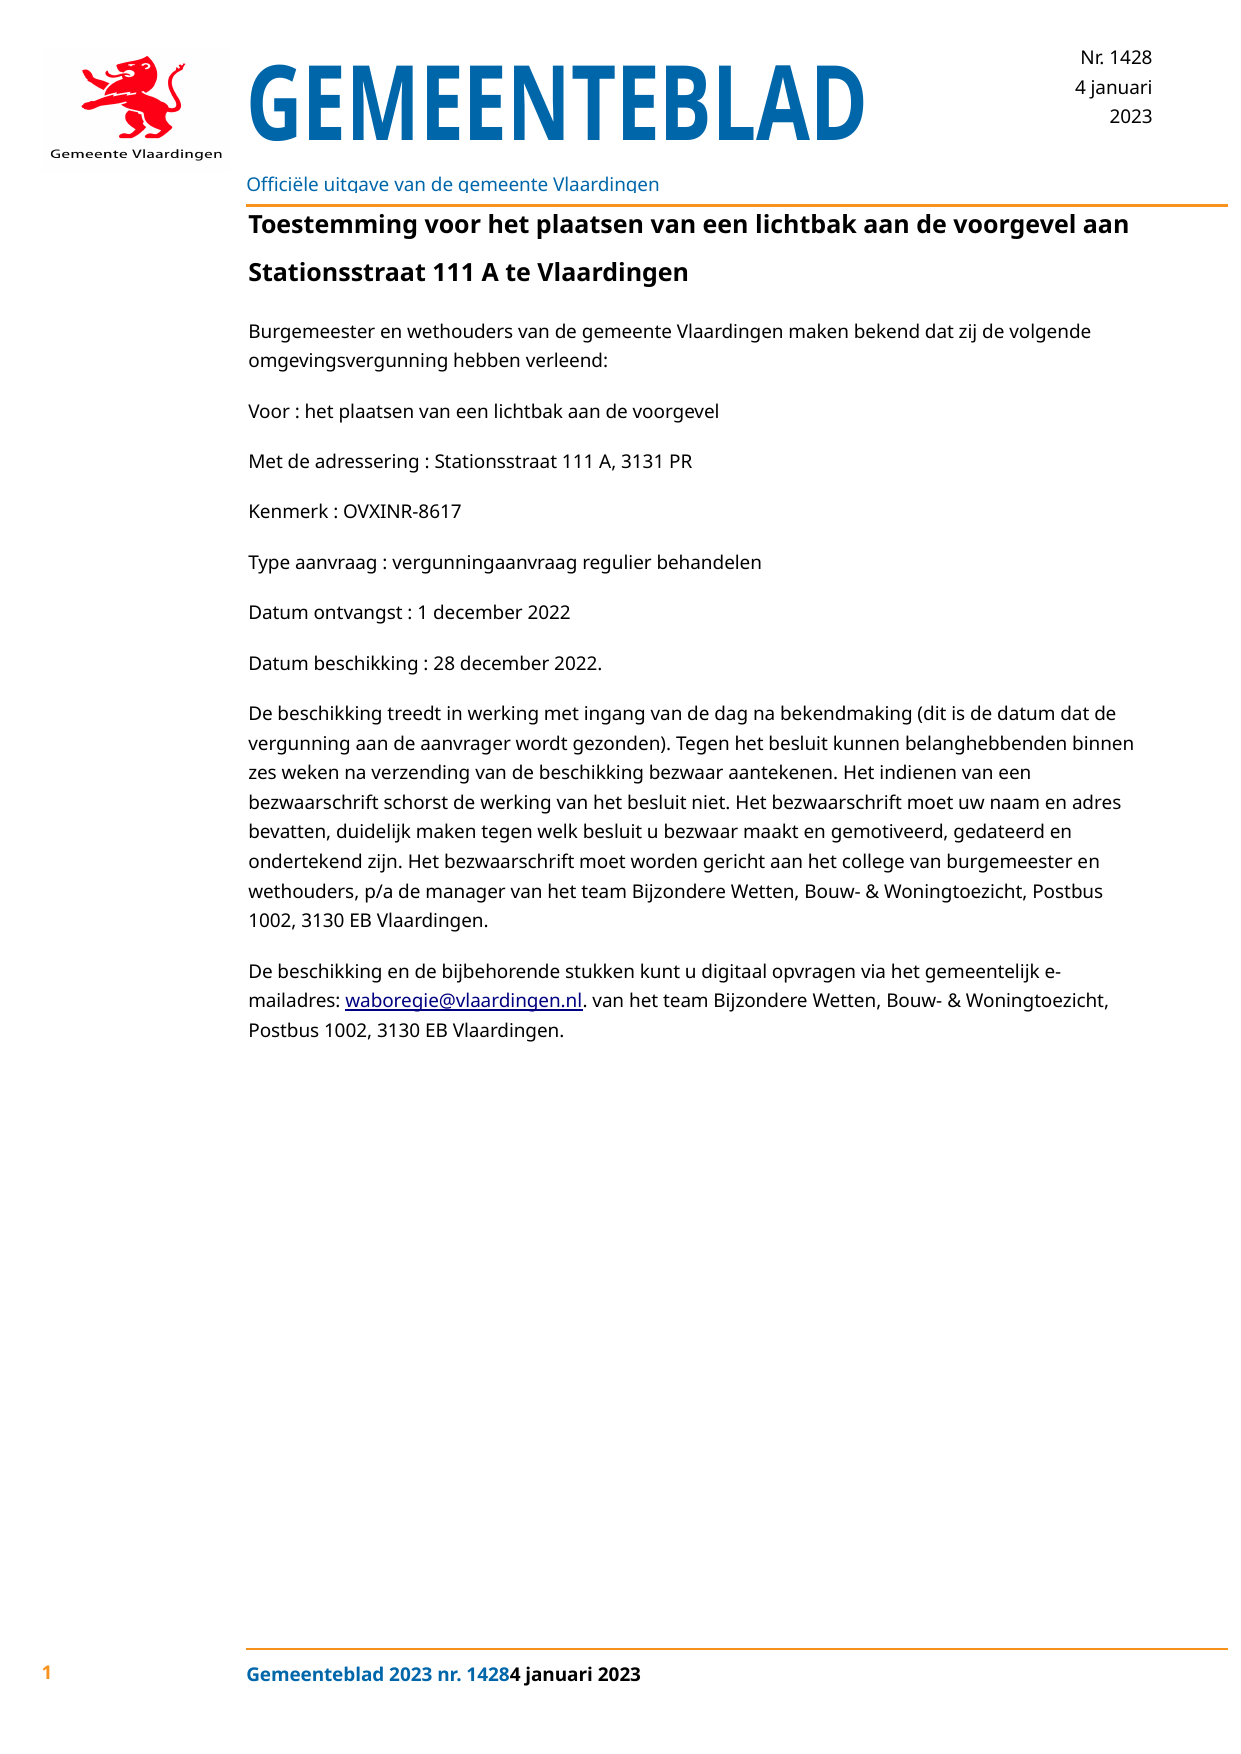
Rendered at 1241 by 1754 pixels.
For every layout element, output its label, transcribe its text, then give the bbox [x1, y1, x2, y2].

text De beschikking treedt in werking met ingang van de dag na bekendmaking (dit is de datum dat de vergunning aan de aanvrager wordt gezonden). Tegen het besluit kunnen belanghebbenden binnen zes weken na verzending van de beschikking bezwaar aantekenen. Het indienen van een bezwaarschrift schorst de werking van het besluit niet. Het bezwaarschrift moet uw naam en adres bevatten, duidelijk maken tegen welk besluit u bezwaar maakt en gemotiveerd, gedateerd en ondertekend zijn. Het bezwaarschrift moet worden gericht aan het college van burgemeester en wethouders, p/a de manager van het team Bijzondere Wetten, Bouw- & Woningtoezicht, Postbus 1002, 3130 EB Vlaardingen. [248, 700, 1152, 933]
text Datum beschikking : 28 december 2022. [248, 650, 1152, 676]
text Voor : het plaatsen van een lichtbak aan de voorgevel [248, 398, 1152, 424]
text Met de adressering : Stationsstraat 111 A, 3131 PR [248, 448, 1152, 474]
text Datum ontvangst : 1 december 2022 [248, 599, 1152, 625]
picture [41, 47, 231, 172]
text De beschikking en de bijbehorende stukken kunt u digitaal opvragen via het gemeentelijk e-mailadres: waboregie@vlaardingen.nl. van het team Bijzondere Wetten, Bouw- & Woningtoezicht, Postbus 1002, 3130 EB Vlaardingen. [248, 958, 1152, 1043]
text Kenmerk : OVXINR-8617 [248, 499, 1152, 524]
text Toestemming voor het plaatsen van een lichtbak aan de voorgevel aan Stationsstraat 111 A te Vlaardingen [248, 207, 1152, 288]
text Type aanvraag : vergunningaanvraag regulier behandelen [248, 549, 1152, 575]
text Burgemeester en wethouders van de gemeente Vlaardingen maken bekend dat zij de volgende omgevingsvergunning hebben verleend: [248, 318, 1152, 373]
